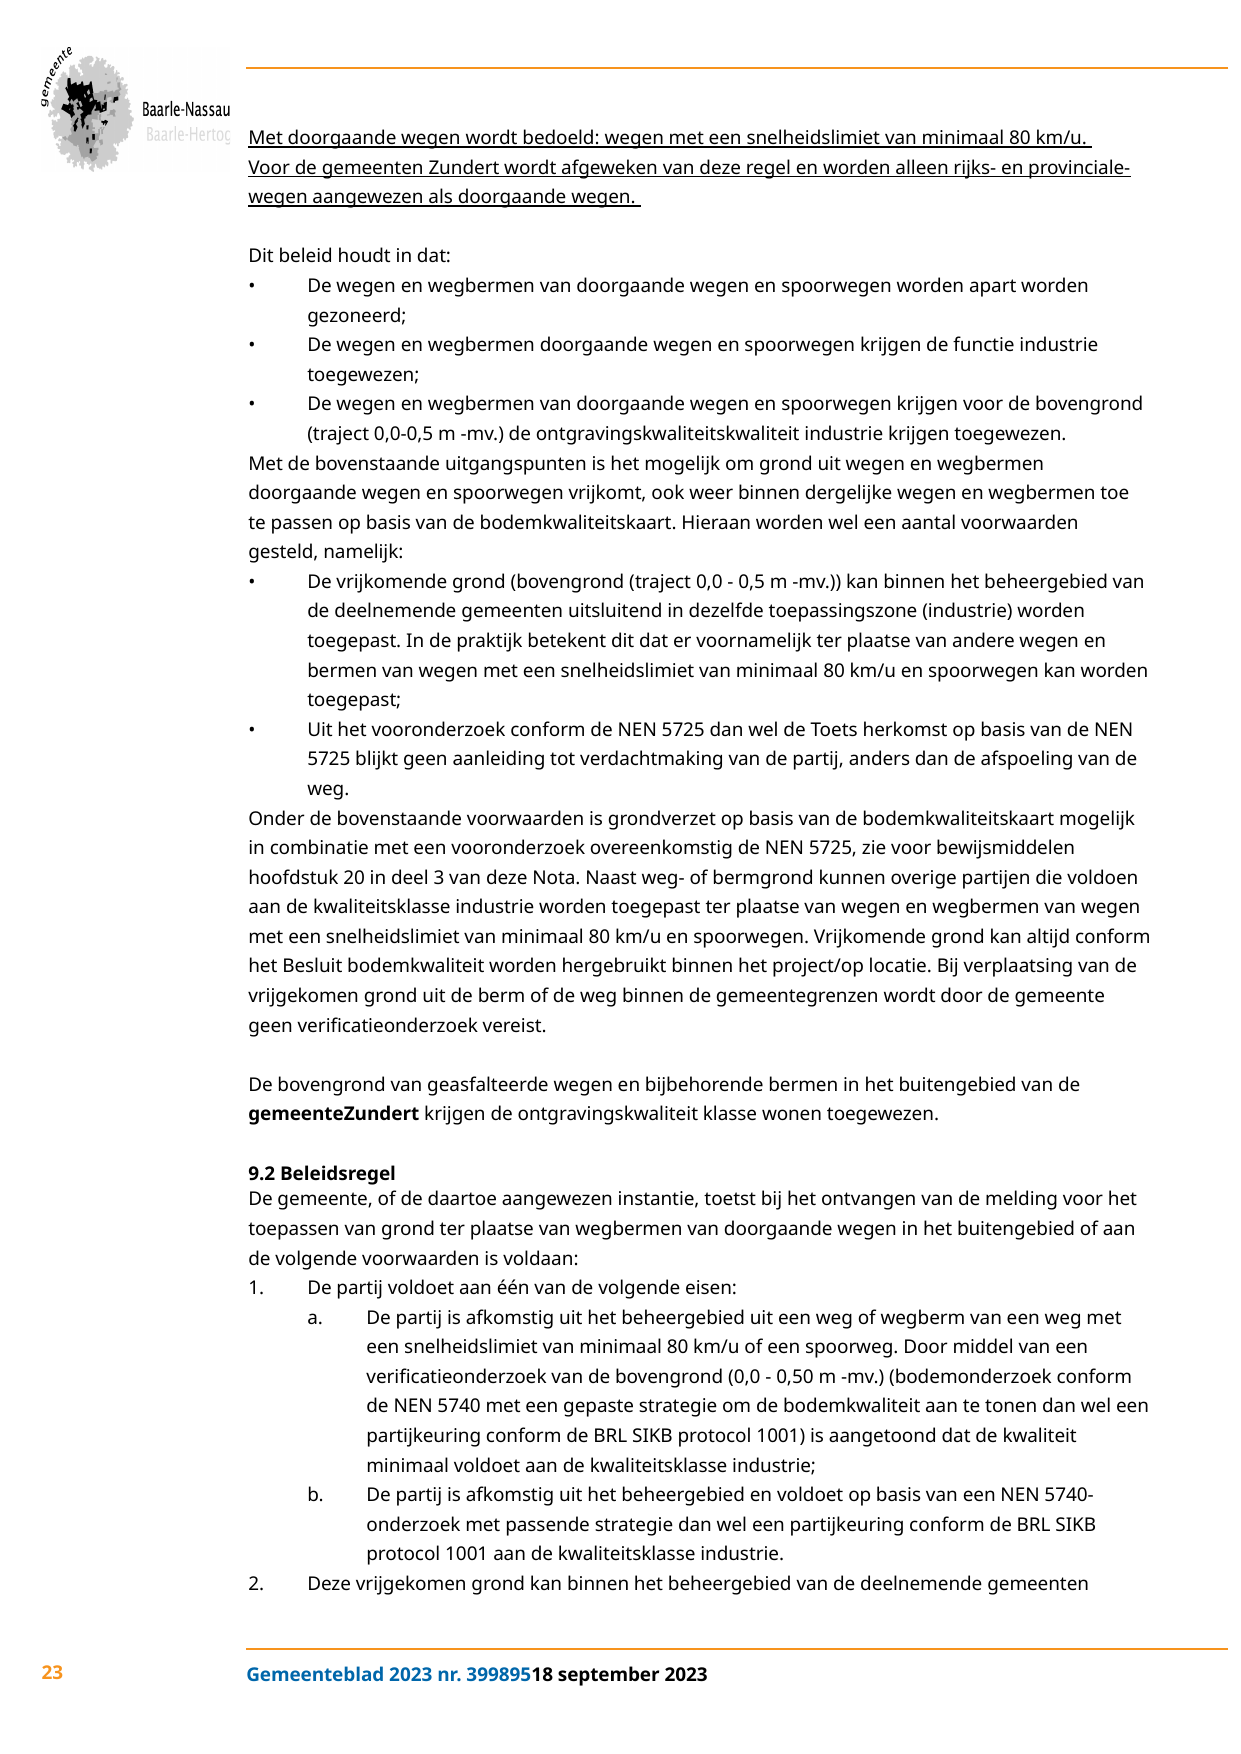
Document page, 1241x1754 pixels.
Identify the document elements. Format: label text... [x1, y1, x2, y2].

list De partij voldoet aan één van de volgende eisen: [248, 1274, 1152, 1300]
list Uit het vooronderzoek conform de NEN 5725 dan wel de Toets herkomst op basis van de NEN 5725 blijkt geen aanleiding tot verdachtmaking van de partij, anders dan de afspoeling van de weg. [248, 716, 1152, 801]
text Onder de bovenstaande voorwaarden is grondverzet op basis van de bodemkwaliteitskaart mogelijk in combinatie met een vooronderzoek overeenkomstig de NEN 5725, zie voor bewijsmiddelen hoofdstuk 20 in deel 3 van deze Nota. Naast weg- of bermgrond kunnen overige partijen die voldoen aan de kwaliteitsklasse industrie worden toegepast ter plaatse van wegen en wegbermen van wegen met een snelheidslimiet van minimaal 80 km/u en spoorwegen. Vrijkomende grond kan altijd conform het Besluit bodemkwaliteit worden hergebruikt binnen het project/op locatie. Bij verplaatsing van de vrijgekomen grond uit de berm of de weg binnen de gemeentegrenzen wordt door de gemeente geen verificatieonderzoek vereist. [248, 805, 1152, 1038]
text Met doorgaande wegen wordt bedoeld: wegen met een snelheidslimiet van minimaal 80 km/u. [248, 124, 1152, 150]
text De gemeente, of de daartoe aangewezen instantie, toetst bij het ontvangen van de melding voor het toepassen van grond ter plaatse van wegbermen van doorgaande wegen in het buitengebied of aan de volgende voorwaarden is voldaan: [248, 1186, 1152, 1270]
list De partij is afkomstig uit het beheergebied en voldoet op basis van een NEN 5740-onderzoek met passende strategie dan wel een partijkeuring conform de BRL SIKB protocol 1001 aan de kwaliteitsklasse industrie. [307, 1481, 1152, 1566]
list De vrijkomende grond (bovengrond (traject 0,0 - 0,5 m -mv.)) kan binnen het beheergebied van de deelnemende gemeenten uitsluitend in dezelfde toepassingszone (industrie) worden toegepast. In de praktijk betekent dit dat er voornamelijk ter plaatse van andere wegen en bermen van wegen met een snelheidslimiet van minimaal 80 km/u en spoorwegen kan worden toegepast; [248, 568, 1152, 712]
text Met de bovenstaande uitgangspunten is het mogelijk om grond uit wegen en wegbermen doorgaande wegen en spoorwegen vrijkomt, ook weer binnen dergelijke wegen en wegbermen toe te passen op basis van de bodemkwaliteitskaart. Hieraan worden wel een aantal voorwaarden gesteld, namelijk: [248, 450, 1152, 564]
list Deze vrijgekomen grond kan binnen het beheergebied van de deelnemende gemeenten [248, 1570, 1152, 1596]
list De partij is afkomstig uit het beheergebied uit een weg of wegberm van een weg met een snelheidslimiet van minimaal 80 km/u of een spoorweg. Door middel van een verificatieonderzoek van de bovengrond (0,0 - 0,50 m -mv.) (bodemonderzoek conform de NEN 5740 met een gepaste strategie om de bodemkwaliteit aan te tonen dan wel een partijkeuring conform de BRL SIKB protocol 1001) is aangetoond dat de kwaliteit minimaal voldoet aan de kwaliteitsklasse industrie; [307, 1304, 1152, 1477]
list De wegen en wegbermen van doorgaande wegen en spoorwegen krijgen voor de bovengrond (traject 0,0-0,5 m -mv.) de ontgravingskwaliteitskwaliteit industrie krijgen toegewezen. [248, 391, 1152, 446]
list De wegen en wegbermen van doorgaande wegen en spoorwegen worden apart worden gezoneerd; [248, 272, 1152, 328]
list De wegen en wegbermen doorgaande wegen en spoorwegen krijgen de functie industrie toegewezen; [248, 331, 1152, 387]
text De bovengrond van geasfalteerde wegen en bijbehorende bermen in het buitengebied van de gemeenteZundert krijgen de ontgravingskwaliteit klasse wonen toegewezen. [248, 1071, 1152, 1126]
picture [41, 47, 231, 172]
text Dit beleid houdt in dat: [248, 243, 1152, 268]
text 9.2 Beleidsregel [248, 1160, 1152, 1186]
text Voor de gemeenten Zundert wordt afgeweken van deze regel en worden alleen rijks- en provinciale-wegen aangewezen als doorgaande wegen. [248, 154, 1152, 209]
